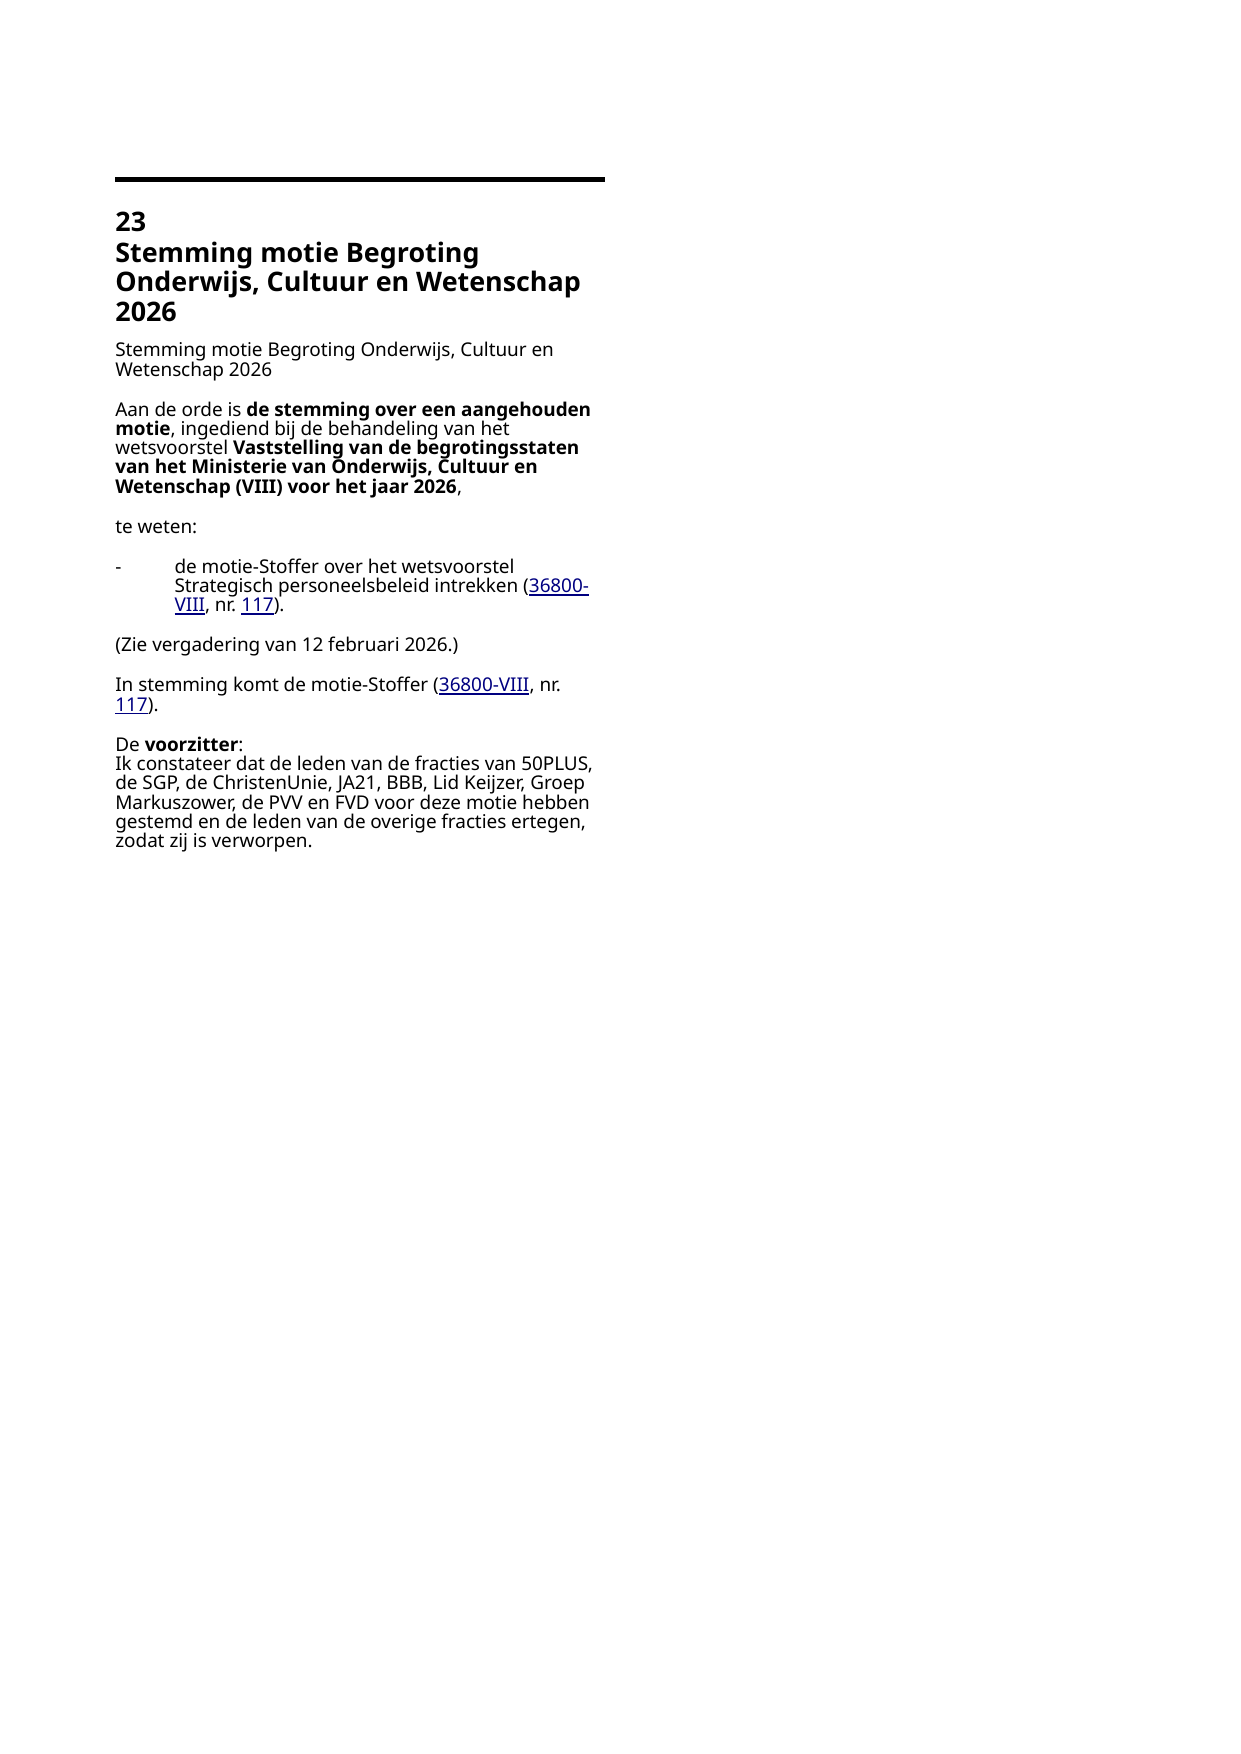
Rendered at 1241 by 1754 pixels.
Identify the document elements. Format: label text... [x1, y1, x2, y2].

text Stemming motie Begroting Onderwijs, Cultuur en Wetenschap 2026 [115, 239, 605, 341]
text (Zie vergadering van 12 februari 2026.) [115, 636, 605, 656]
text In stemming komt de motie-Stoffer (36800-VIII, nr. 117). [115, 676, 605, 715]
text Stemming motie Begroting Onderwijs, Cultuur en Wetenschap 2026 [115, 341, 605, 380]
text De voorzitter: [115, 736, 605, 755]
text Aan de orde is de stemming over een aangehouden motie, ingediend bij de behandeling van het wetsvoorstel Vaststelling van de begrotingsstaten van het Ministerie van Onderwijs, Cultuur en Wetenschap (VIII) voor het jaar 2026, [115, 401, 605, 497]
text Ik constateer dat de leden van de fracties van 50PLUS, de SGP, de ChristenUnie, JA21, BBB, Lid Keijzer, Groep Markuszower, de PVV en FVD voor deze motie hebben gestemd en de leden van de overige fracties ertegen, zodat zij is verworpen. [115, 755, 605, 851]
text 23 [115, 203, 605, 239]
list de motie-Stoffer over het wetsvoorstel Strategisch personeelsbeleid intrekken (36800-VIII, nr. 117). [115, 558, 605, 616]
text te weten: [115, 518, 605, 537]
